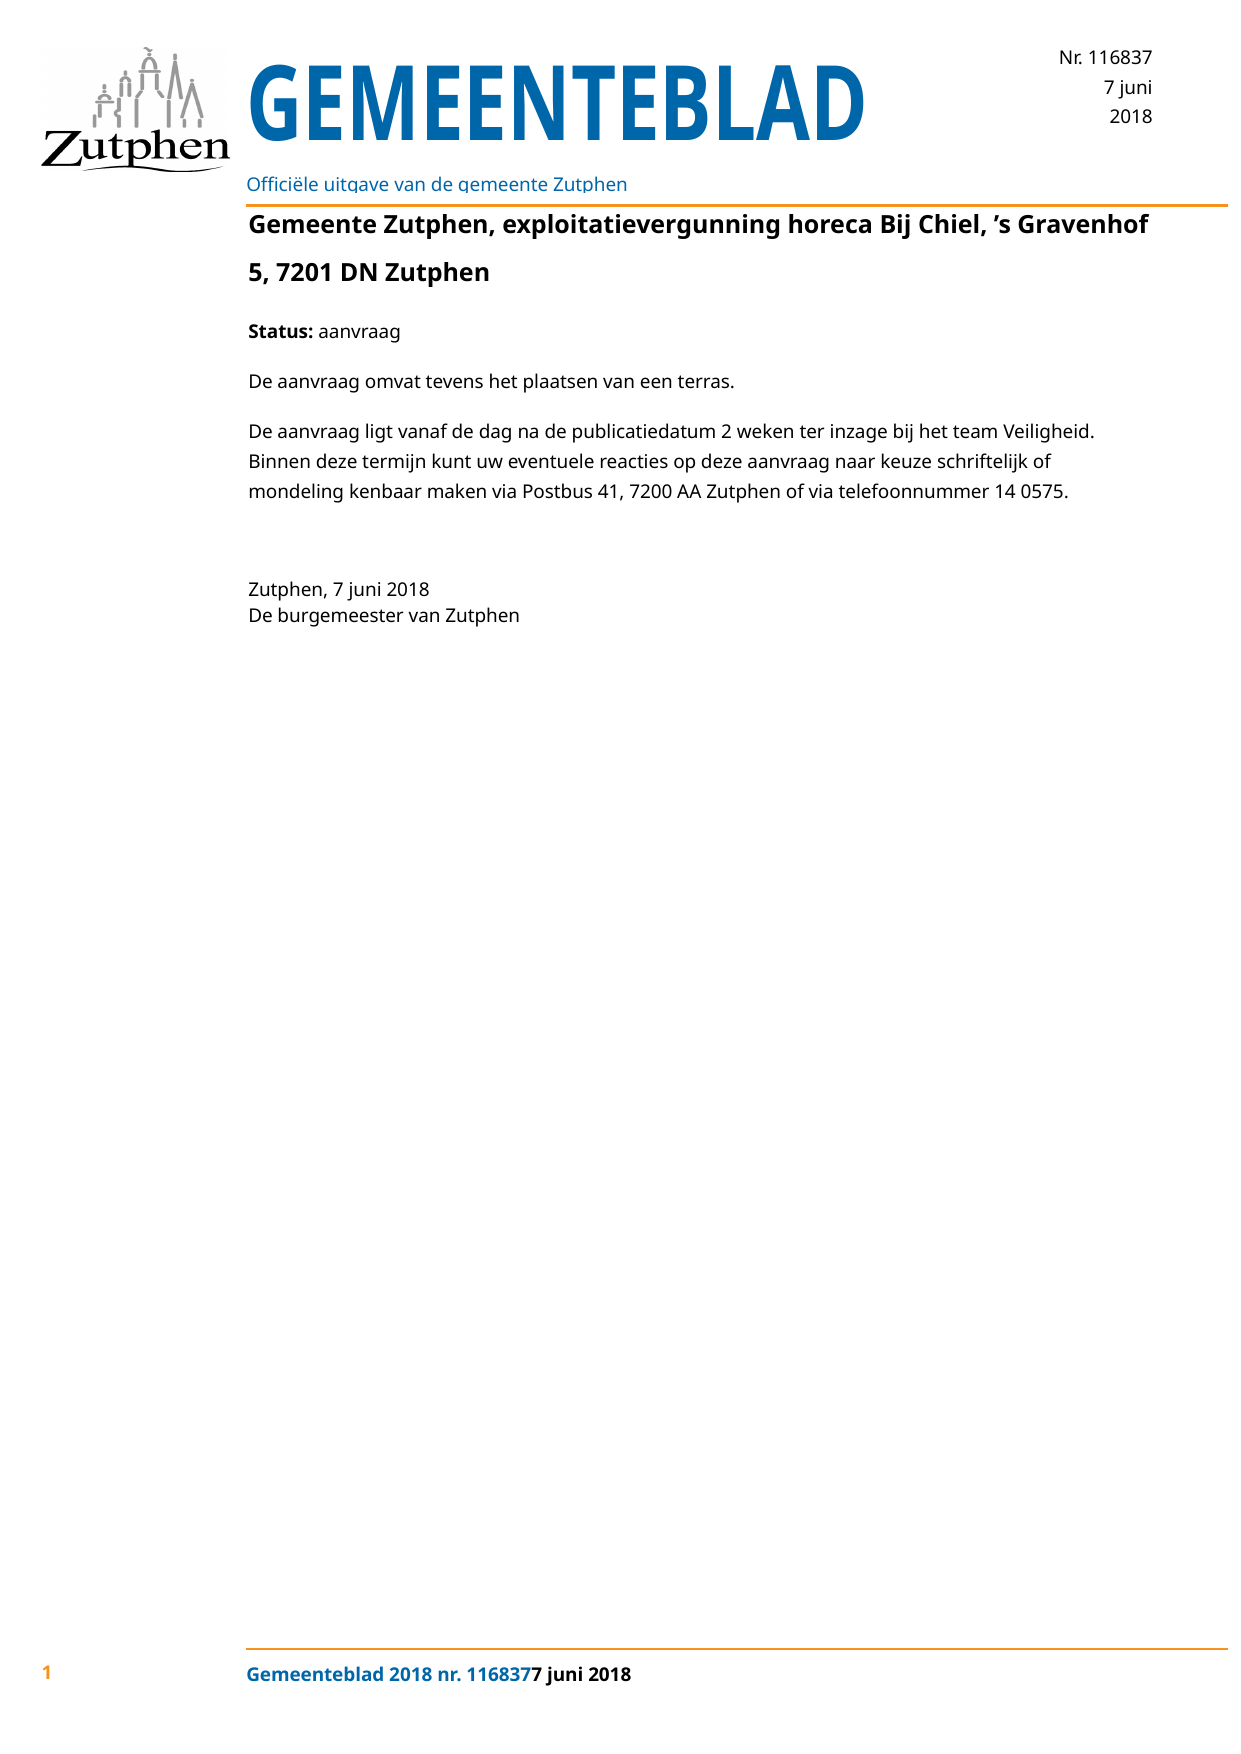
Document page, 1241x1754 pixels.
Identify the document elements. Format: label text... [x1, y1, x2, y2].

text De burgemeester van Zutphen [248, 602, 1152, 628]
text De aanvraag omvat tevens het plaatsen van een terras. [248, 368, 1152, 394]
picture [41, 47, 231, 172]
text Gemeente Zutphen, exploitatievergunning horeca Bij Chiel, ’s Gravenhof 5, 7201 DN Zutphen [248, 207, 1152, 288]
text De aanvraag ligt vanaf de dag na de publicatiedatum 2 weken ter inzage bij het team Veiligheid. Binnen deze termijn kunt uw eventuele reacties op deze aanvraag naar keuze schriftelijk of mondeling kenbaar maken via Postbus 41, 7200 AA Zutphen of via telefoonnummer 14 0575. [248, 419, 1152, 504]
text Status: aanvraag [248, 318, 1152, 344]
text Zutphen, 7 juni 2018 [248, 576, 1152, 602]
